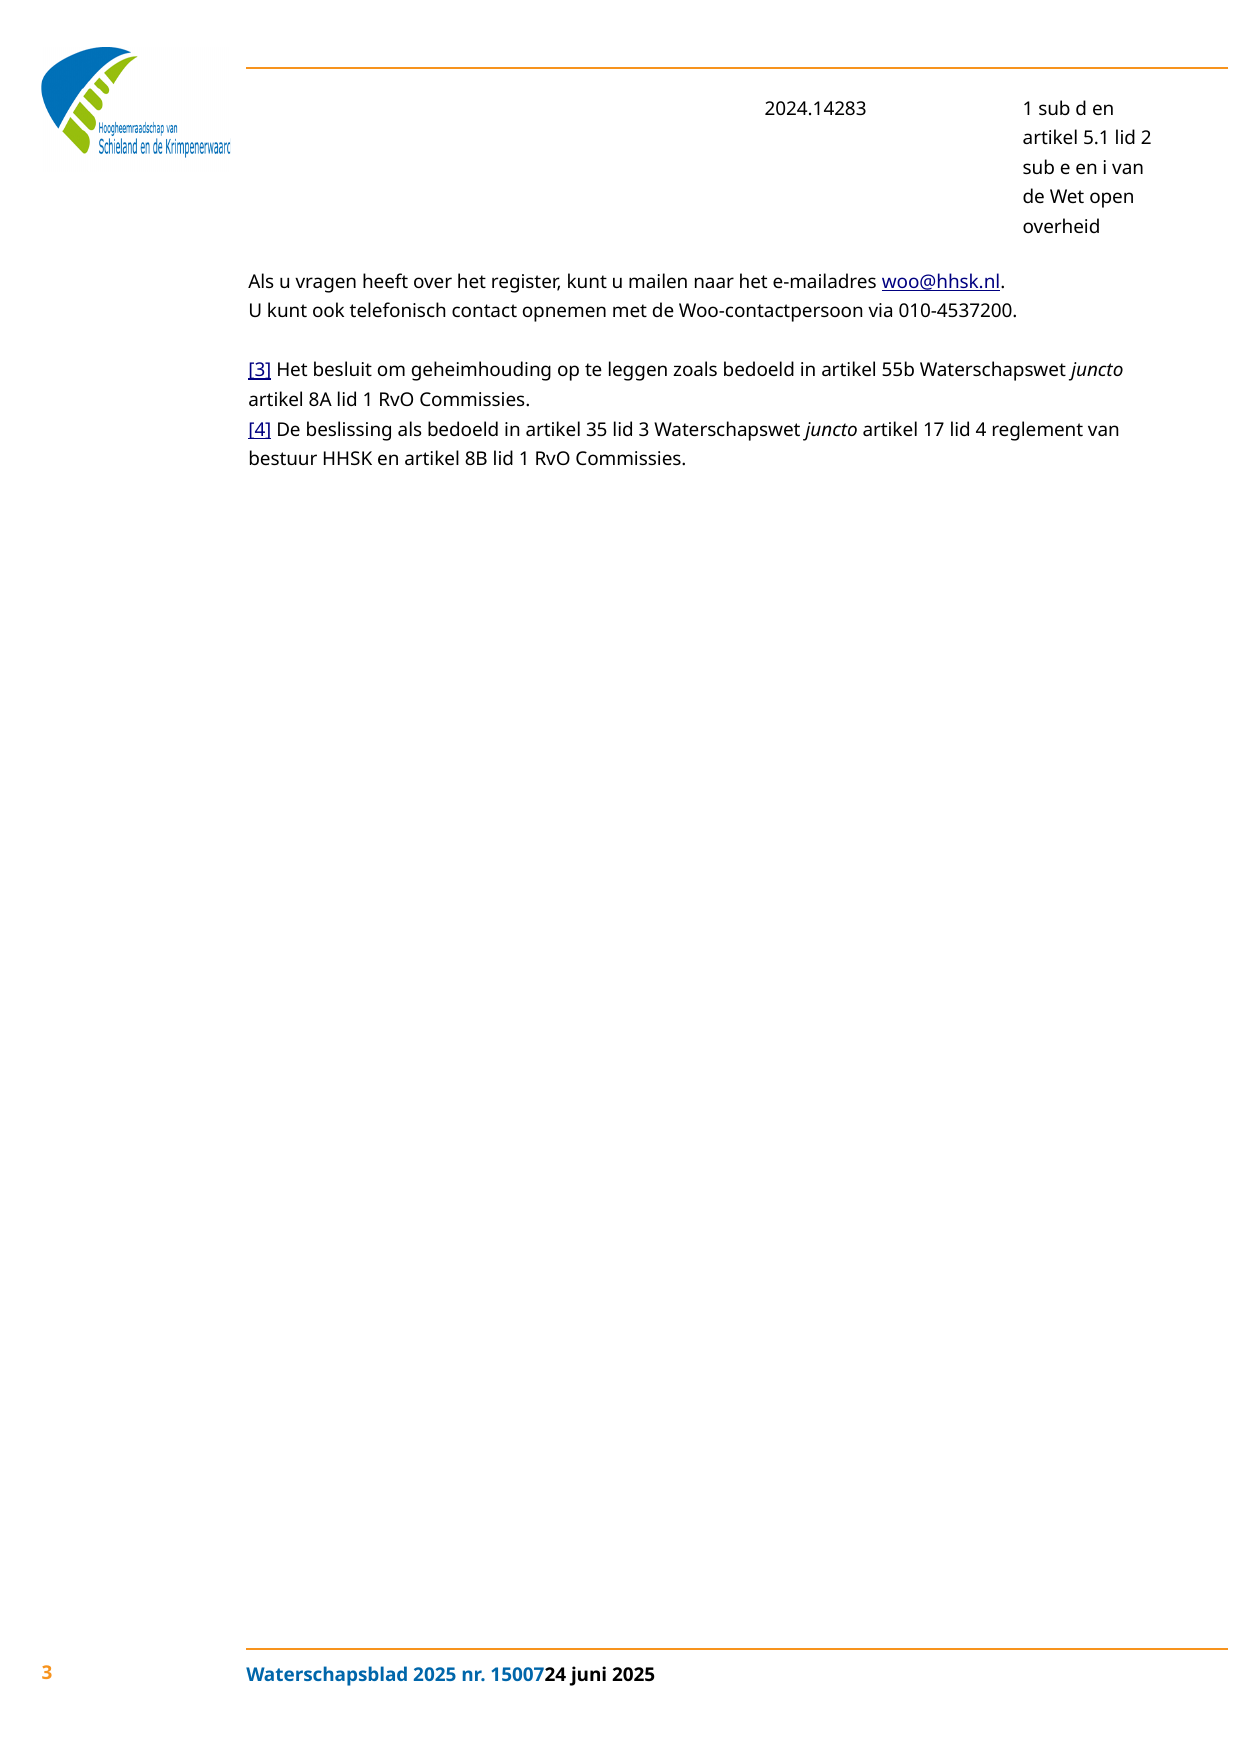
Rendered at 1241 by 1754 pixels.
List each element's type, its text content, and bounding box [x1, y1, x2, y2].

table_cell [377, 95, 506, 239]
table_cell [635, 95, 764, 239]
text [3] Het besluit om geheimhouding op te leggen zoals bedoeld in artikel 55b Waterschapswet juncto artikel 8A lid 1 RvO Commissies. [248, 357, 1152, 412]
table_cell [635, 239, 764, 264]
table_cell [894, 239, 1022, 264]
table_cell - [506, 95, 635, 239]
table_cell 2024.14283 [764, 95, 893, 239]
picture [41, 47, 231, 172]
text Als u vragen heeft over het register, kunt u mailen naar het e-mailadres woo@hhsk.nl. [248, 268, 1152, 293]
table_cell 1 sub d en artikel 5.1 lid 2 sub e en i van de Wet open overheid [1023, 95, 1152, 239]
table_cell [764, 239, 893, 264]
table_cell [1023, 239, 1152, 264]
text [4] De beslissing als bedoeld in artikel 35 lid 3 Waterschapswet juncto artikel 17 lid 4 reglement van bestuur HHSK en artikel 8B lid 1 RvO Commissies. [248, 416, 1152, 471]
table_cell [248, 95, 377, 239]
text U kunt ook telefonisch contact opnemen met de Woo-contactpersoon via 010-4537200. [248, 297, 1152, 323]
table_cell [894, 95, 1022, 239]
table_cell [248, 239, 377, 264]
table_cell [377, 239, 506, 264]
table_cell [506, 239, 635, 264]
